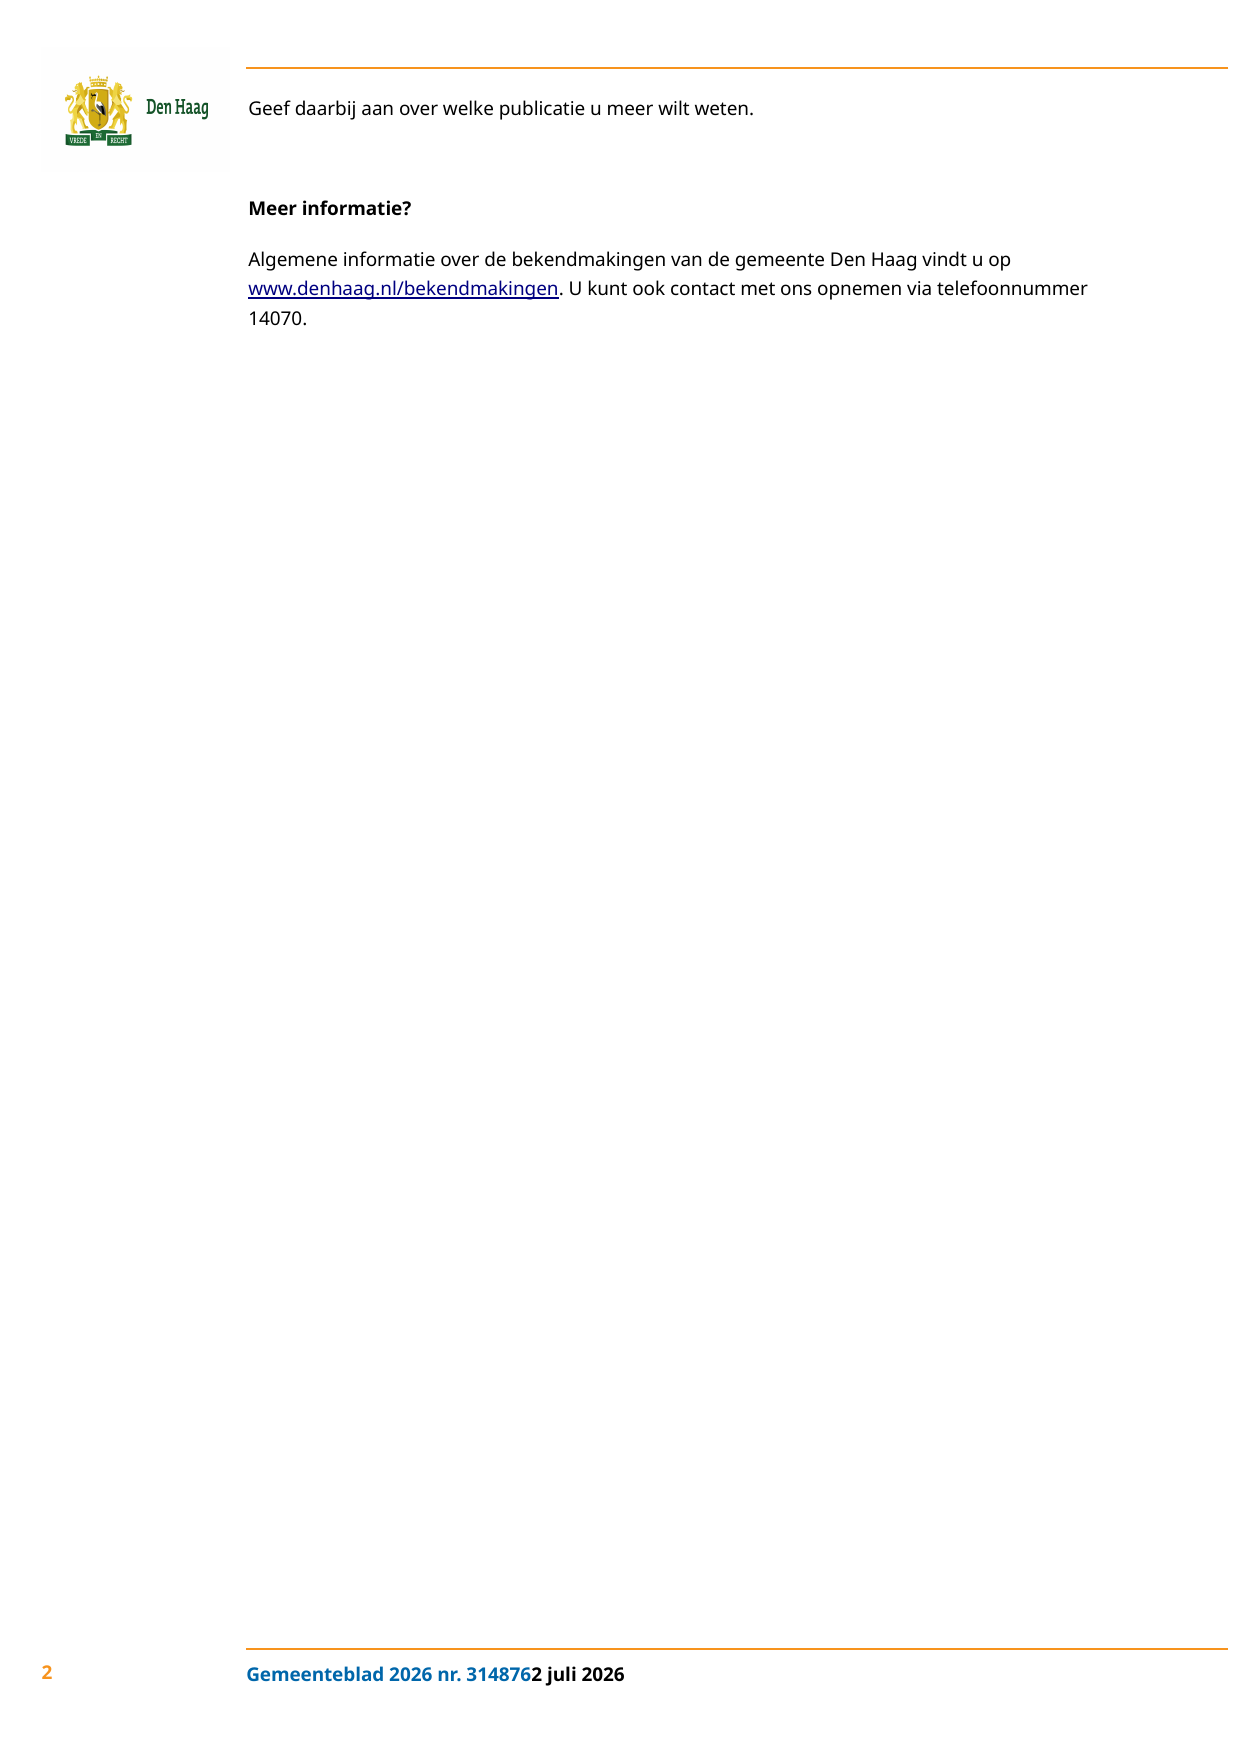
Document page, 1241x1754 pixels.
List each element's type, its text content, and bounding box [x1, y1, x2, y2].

text Geef daarbij aan over welke publicatie u meer wilt weten. [248, 95, 1152, 121]
picture [41, 47, 231, 172]
text Meer informatie? [248, 196, 1152, 221]
text Algemene informatie over de bekendmakingen van de gemeente Den Haag vindt u op www.denhaag.nl/bekendmakingen. U kunt ook contact met ons opnemen via telefoonnummer 14070. [248, 246, 1152, 331]
